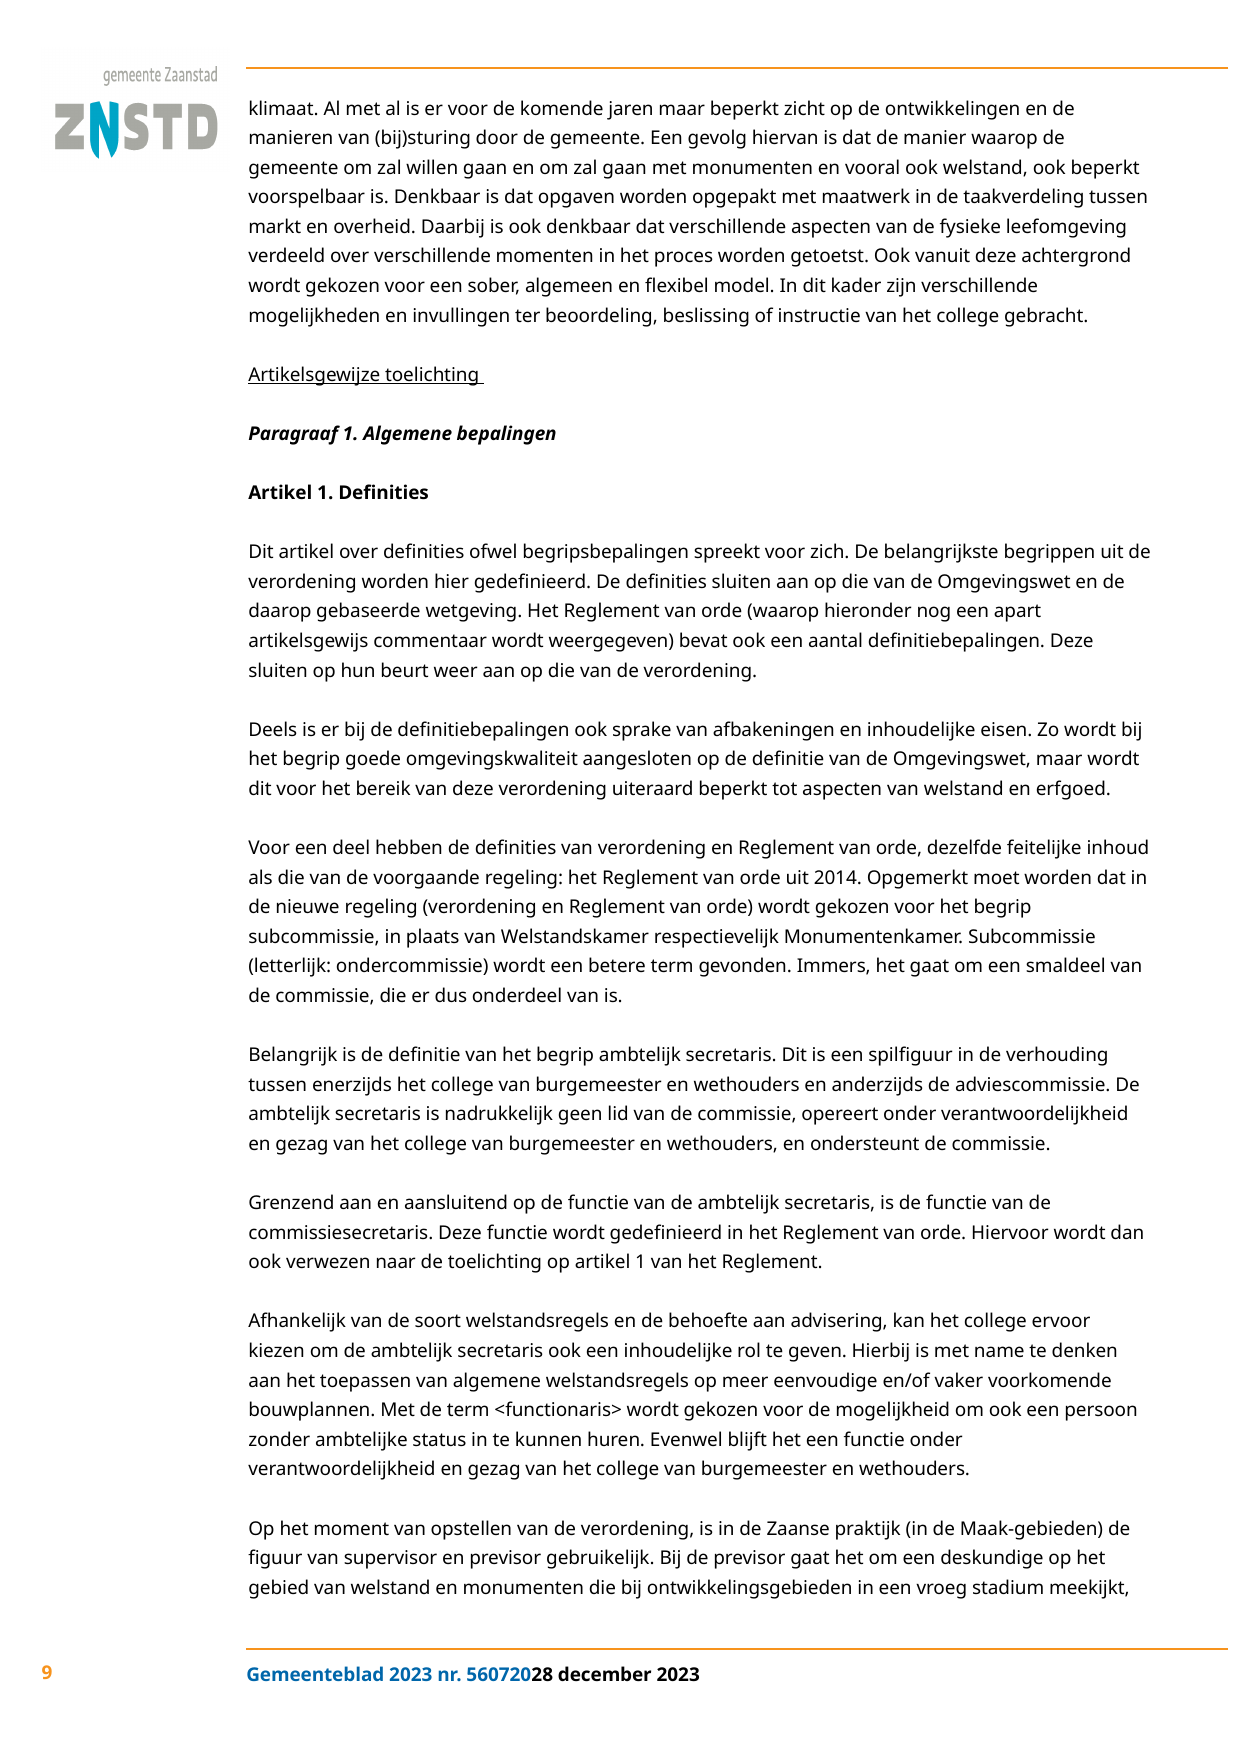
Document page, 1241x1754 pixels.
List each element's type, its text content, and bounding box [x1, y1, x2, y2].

text Deels is er bij de definitiebepalingen ook sprake van afbakeningen en inhoudelijke eisen. Zo wordt bij het begrip goede omgevingskwaliteit aangesloten op de definitie van de Omgevingswet, maar wordt dit voor het bereik van deze verordening uiteraard beperkt tot aspecten van welstand en erfgoed. [248, 716, 1152, 801]
text Grenzend aan en aansluitend op de functie van de ambtelijk secretaris, is de functie van de commissiesecretaris. Deze functie wordt gedefinieerd in het Reglement van orde. Hiervoor wordt dan ook verwezen naar de toelichting op artikel 1 van het Reglement. [248, 1189, 1152, 1274]
text Dit artikel over definities ofwel begripsbepalingen spreekt voor zich. De belangrijkste begrippen uit de verordening worden hier gedefinieerd. De definities sluiten aan op die van de Omgevingswet en de daarop gebaseerde wetgeving. Het Reglement van orde (waarop hieronder nog een apart artikelsgewijs commentaar wordt weergegeven) bevat ook een aantal definitiebepalingen. Deze sluiten op hun beurt weer aan op die van de verordening. [248, 538, 1152, 683]
text Belangrijk is de definitie van het begrip ambtelijk secretaris. Dit is een spilfiguur in de verhouding tussen enerzijds het college van burgemeester en wethouders en anderzijds de adviescommissie. De ambtelijk secretaris is nadrukkelijk geen lid van de commissie, opereert onder verantwoordelijkheid en gezag van het college van burgemeester en wethouders, en ondersteunt de commissie. [248, 1041, 1152, 1156]
text Artikel 1. Definities [248, 479, 1152, 505]
text Op het moment van opstellen van de verordening, is in de Zaanse praktijk (in de Maak-gebieden) de figuur van supervisor en previsor gebruikelijk. Bij de previsor gaat het om een deskundige op het gebied van welstand en monumenten die bij ontwikkelingsgebieden in een vroeg stadium meekijkt, [248, 1515, 1152, 1600]
text Artikelsgewijze toelichting [248, 361, 1152, 387]
text Voor een deel hebben de definities van verordening en Reglement van orde, dezelfde feitelijke inhoud als die van de voorgaande regeling: het Reglement van orde uit 2014. Opgemerkt moet worden dat in de nieuwe regeling (verordening en Reglement van orde) wordt gekozen voor het begrip subcommissie, in plaats van Welstandskamer respectievelijk Monumentenkamer. Subcommissie (letterlijk: ondercommissie) wordt een betere term gevonden. Immers, het gaat om een smaldeel van de commissie, die er dus onderdeel van is. [248, 834, 1152, 1008]
text klimaat. Al met al is er voor de komende jaren maar beperkt zicht op de ontwikkelingen en de manieren van (bij)sturing door de gemeente. Een gevolg hiervan is dat de manier waarop de gemeente om zal willen gaan en om zal gaan met monumenten en vooral ook welstand, ook beperkt voorspelbaar is. Denkbaar is dat opgaven worden opgepakt met maatwerk in de taakverdeling tussen markt en overheid. Daarbij is ook denkbaar dat verschillende aspecten van de fysieke leefomgeving verdeeld over verschillende momenten in het proces worden getoetst. Ook vanuit deze achtergrond wordt gekozen voor een sober, algemeen en flexibel model. In dit kader zijn verschillende mogelijkheden en invullingen ter beoordeling, beslissing of instructie van het college gebracht. [248, 95, 1152, 328]
text Afhankelijk van de soort welstandsregels en de behoefte aan advisering, kan het college ervoor kiezen om de ambtelijk secretaris ook een inhoudelijke rol te geven. Hierbij is met name te denken aan het toepassen van algemene welstandsregels op meer eenvoudige en/of vaker voorkomende bouwplannen. Met de term <functionaris> wordt gekozen voor de mogelijkheid om ook een persoon zonder ambtelijke status in te kunnen huren. Evenwel blijft het een functie onder verantwoordelijkheid en gezag van het college van burgemeester en wethouders. [248, 1308, 1152, 1481]
text Paragraaf 1. Algemene bepalingen [248, 420, 1152, 446]
picture [41, 47, 231, 172]
